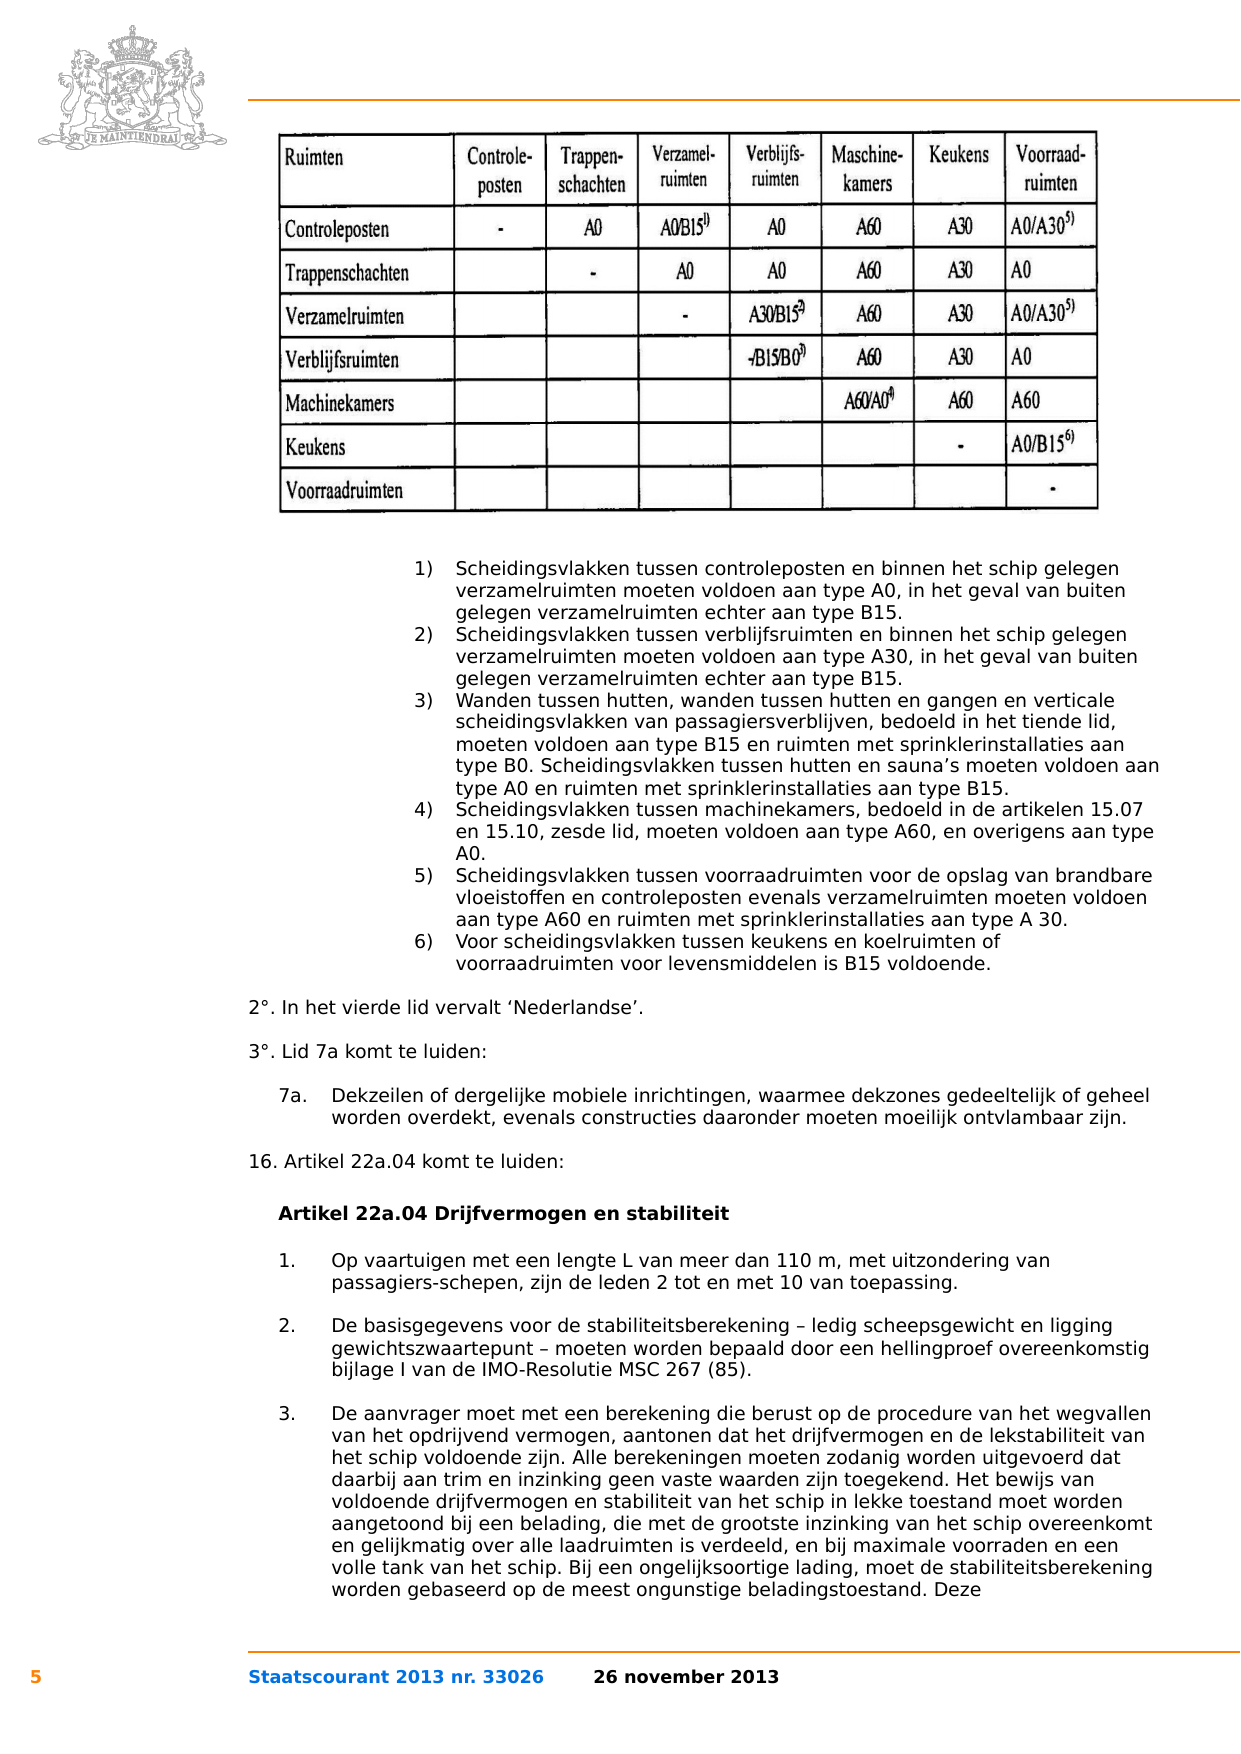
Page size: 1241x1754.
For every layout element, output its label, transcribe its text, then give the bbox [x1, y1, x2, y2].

text 16. Artikel 22a.04 komt te luiden: [248, 1151, 1163, 1173]
subtitle Artikel 22a.04 Drijfvermogen en stabiliteit [278, 1203, 1163, 1224]
text 5) Scheidingsvlakken tussen voorraadruimten voor de opslag van brandbare vloeistoffen en controleposten evenals verzamelruimten moeten voldoen aan type A60 en ruimten met sprinklerinstallaties aan type A 30. [414, 865, 1163, 931]
text 1. Op vaartuigen met een lengte L van meer dan 110 m, met uitzondering van passagiers-schepen, zijn de leden 2 tot en met 10 van toepassing. [278, 1249, 1163, 1293]
picture [38, 25, 227, 150]
picture [278, 130, 1099, 514]
text 6) Voor scheidingsvlakken tussen keukens en koelruimten of voorraadruimten voor levensmiddelen is B15 voldoende. [414, 931, 1163, 975]
text 2) Scheidingsvlakken tussen verblijfsruimten en binnen het schip gelegen verzamelruimten moeten voldoen aan type A30, in het geval van buiten gelegen verzamelruimten echter aan type B15. [414, 623, 1163, 689]
text 2°. In het vierde lid vervalt ‘Nederlandse’. [248, 997, 1163, 1019]
text 1) Scheidingsvlakken tussen controleposten en binnen het schip gelegen verzamelruimten moeten voldoen aan type A0, in het geval van buiten gelegen verzamelruimten echter aan type B15. [414, 558, 1163, 623]
text 3°. Lid 7a komt te luiden: [248, 1041, 1163, 1063]
text 3. De aanvrager moet met een berekening die berust op de procedure van het wegvallen van het opdrijvend vermogen, aantonen dat het drijfvermogen en de lekstabiliteit van het schip voldoende zijn. Alle berekeningen moeten zodanig worden uitgevoerd dat daarbij aan trim en inzinking geen vaste waarden zijn toegekend. Het bewijs van voldoende drijfvermogen en stabiliteit van het schip in lekke toestand moet worden aangetoond bij een belading, die met de grootste inzinking van het schip overeenkomt en gelijkmatig over alle laadruimten is verdeeld, en bij maximale voorraden en een volle tank van het schip. Bij een ongelijksoortige lading, moet de stabiliteitsberekening worden gebaseerd op de meest ongunstige beladingstoestand. Deze [278, 1403, 1163, 1601]
text 7a. Dekzeilen of dergelijke mobiele inrichtingen, waarmee dekzones gedeeltelijk of geheel worden overdekt, evenals constructies daaronder moeten moeilijk ontvlambaar zijn. [278, 1085, 1163, 1129]
text 4) Scheidingsvlakken tussen machinekamers, bedoeld in de artikelen 15.07 en 15.10, zesde lid, moeten voldoen aan type A60, en overigens aan type A0. [414, 799, 1163, 865]
text 3) Wanden tussen hutten, wanden tussen hutten en gangen en verticale scheidingsvlakken van passagiersverblijven, bedoeld in het tiende lid, moeten voldoen aan type B15 en ruimten met sprinklerinstallaties aan type B0. Scheidingsvlakken tussen hutten en sauna’s moeten voldoen aan type A0 en ruimten met sprinklerinstallaties aan type B15. [414, 689, 1163, 799]
text 2. De basisgegevens voor de stabiliteitsberekening – ledig scheepsgewicht en ligging gewichtszwaartepunt – moeten worden bepaald door een hellingproef overeenkomstig bijlage I van de IMO-Resolutie MSC 267 (85). [278, 1315, 1163, 1381]
